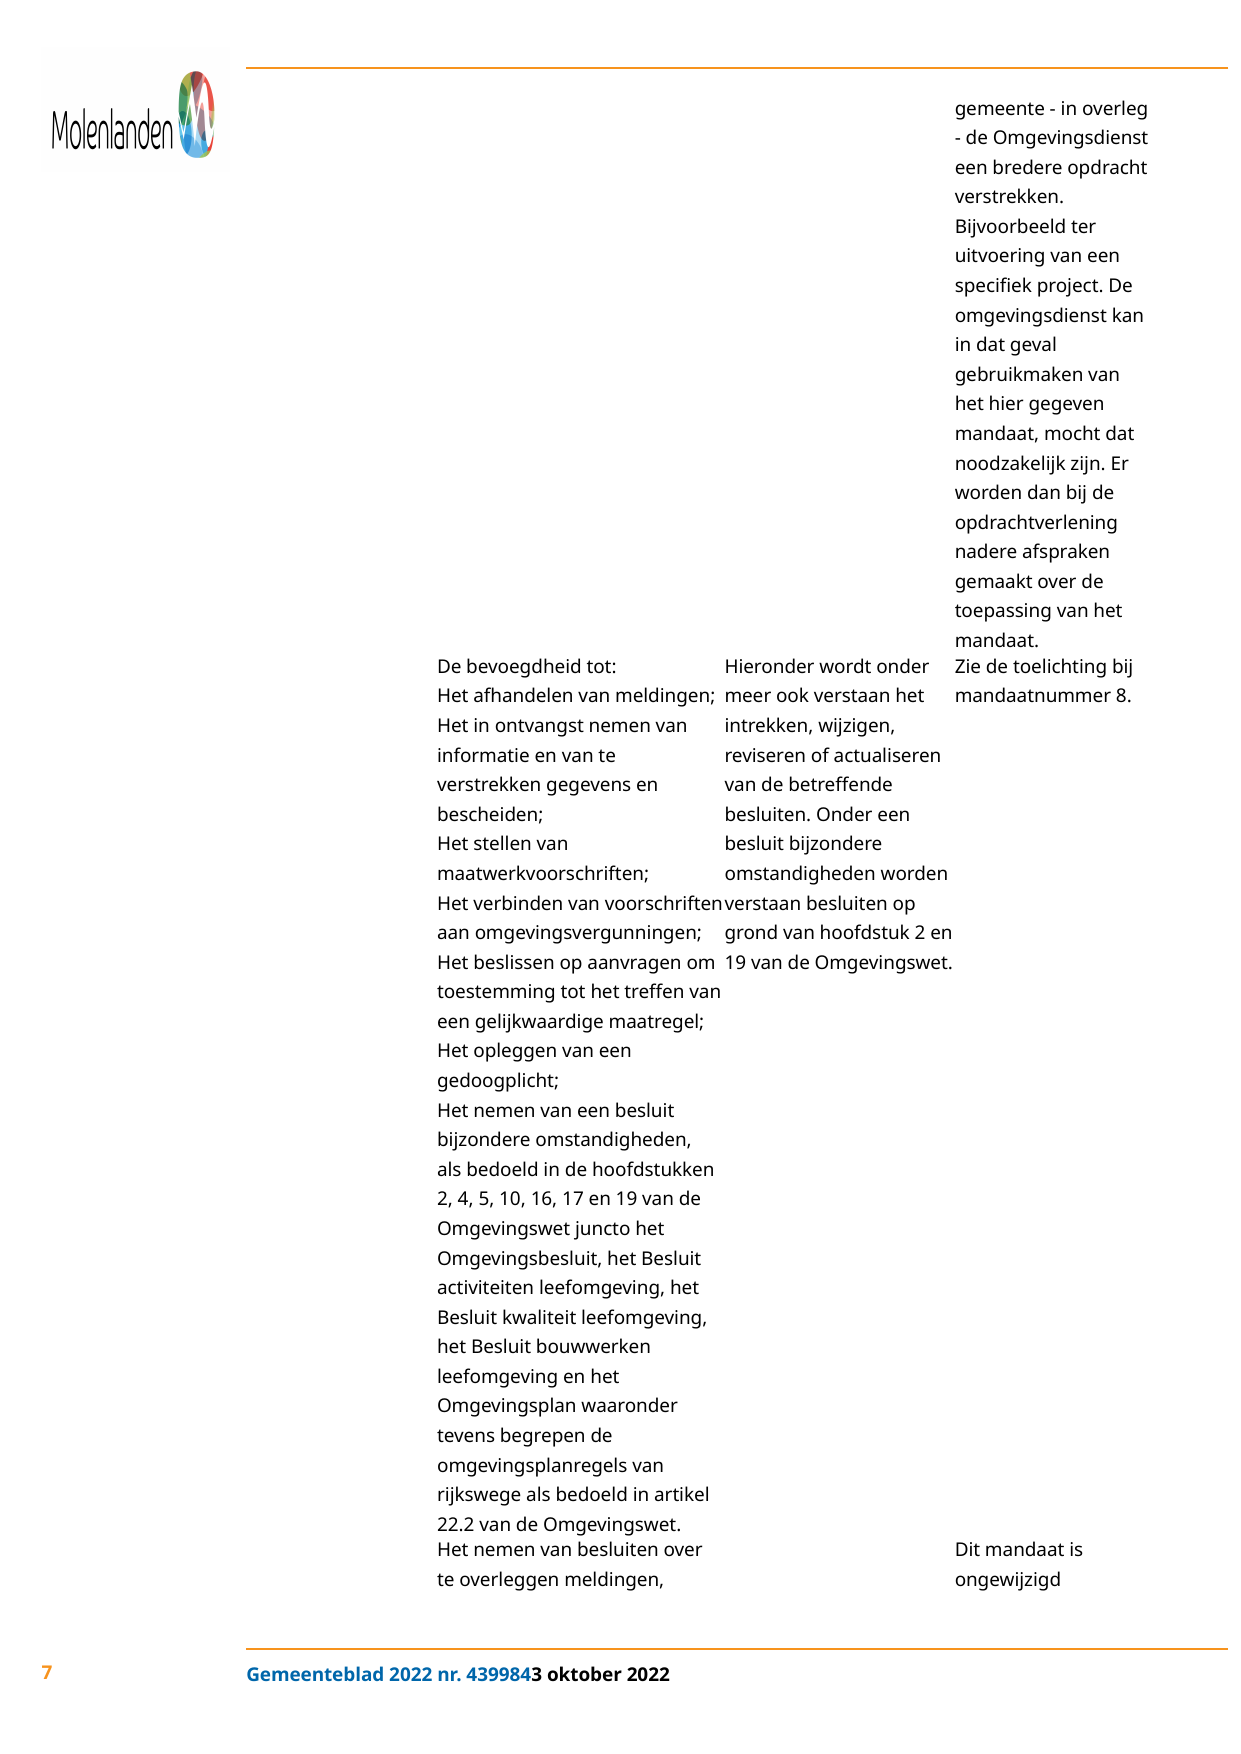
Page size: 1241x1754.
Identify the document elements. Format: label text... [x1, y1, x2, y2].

table_cell [248, 95, 437, 653]
table_cell [248, 653, 437, 1537]
table_cell [248, 1537, 437, 1592]
table_cell De bevoegdheid tot: Het afhandelen van meldingen; Het in ontvangst nemen van informatie en van te verstrekken gegevens en bescheiden; Het stellen van maatwerkvoorschriften; Het verbinden van voorschriften aan omgevingsvergunningen; Het beslissen op aanvragen om toestemming tot het treffen van een gelijkwaardige maatregel; Het opleggen van een gedoogplicht; Het nemen van een besluit bijzondere omstandigheden, als bedoeld in de hoofdstukken 2, 4, 5, 10, 16, 17 en 19 van de Omgevingswet juncto het Omgevingsbesluit, het Besluit activiteiten leefomgeving, het Besluit kwaliteit leefomgeving, het Besluit bouwwerken leefomgeving en het Omgevingsplan waaronder tevens begrepen de omgevingsplanregels van rijkswege als bedoeld in artikel 22.2 van de Omgevingswet. [437, 653, 724, 1537]
table_cell [724, 95, 954, 653]
picture [41, 47, 231, 172]
table_cell Zie de toelichting bij mandaatnummer 8. [955, 653, 1152, 1537]
table_cell Het nemen van besluiten over te overleggen meldingen, [437, 1537, 724, 1592]
table_cell Dit mandaat is ongewijzigd [955, 1537, 1152, 1592]
table_cell [724, 1537, 954, 1592]
table_cell Hieronder wordt onder meer ook verstaan het intrekken, wijzigen, reviseren of actualiseren van de betreffende besluiten. Onder een besluit bijzondere omstandigheden worden verstaan besluiten op grond van hoofdstuk 2 en 19 van de Omgevingswet. [724, 653, 954, 1537]
table_cell gemeente - in overleg - de Omgevingsdienst een bredere opdracht verstrekken. Bijvoorbeeld ter uitvoering van een specifiek project. De omgevingsdienst kan in dat geval gebruikmaken van het hier gegeven mandaat, mocht dat noodzakelijk zijn. Er worden dan bij de opdrachtverlening nadere afspraken gemaakt over de toepassing van het mandaat. [955, 95, 1152, 653]
table_cell [437, 95, 724, 653]
